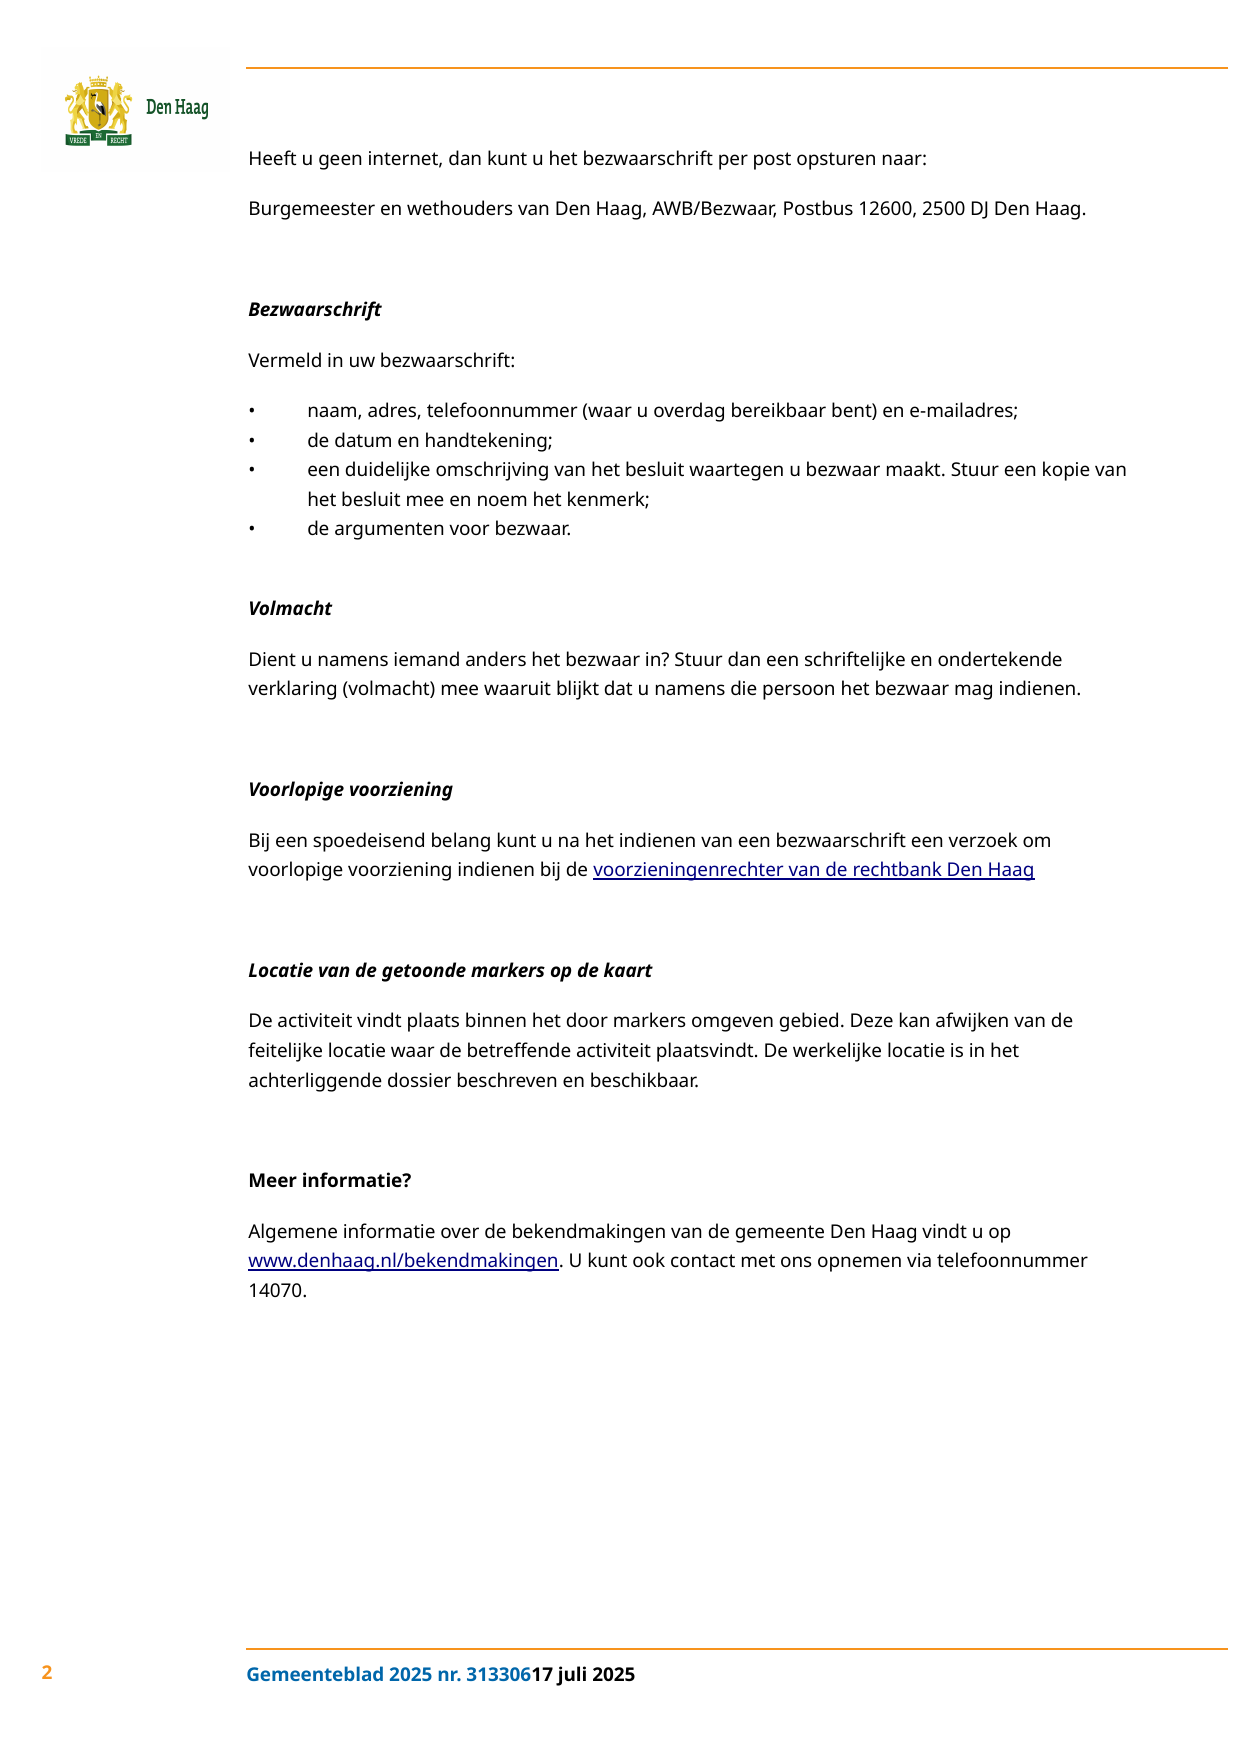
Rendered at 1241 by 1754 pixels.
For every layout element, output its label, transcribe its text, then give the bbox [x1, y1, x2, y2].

text Heeft u geen internet, dan kunt u het bezwaarschrift per post opsturen naar: [248, 145, 1152, 171]
list de argumenten voor bezwaar. [248, 516, 1152, 541]
text Volmacht [248, 596, 1152, 621]
text Locatie van de getoonde markers op de kaart [248, 957, 1152, 983]
text Meer informatie? [248, 1168, 1152, 1193]
picture [41, 47, 231, 172]
list naam, adres, telefoonnummer (waar u overdag bereikbaar bent) en e-mailadres; [248, 397, 1152, 423]
text Vermeld in uw bezwaarschrift: [248, 347, 1152, 373]
list de datum en handtekening; [248, 427, 1152, 453]
text De activiteit vindt plaats binnen het door markers omgeven gebied. Deze kan afwijken van de feitelijke locatie waar de betreffende activiteit plaatsvindt. De werkelijke locatie is in het achterliggende dossier beschreven en beschikbaar. [248, 1008, 1152, 1093]
text Dient u namens iemand anders het bezwaar in? Stuur dan een schriftelijke en ondertekende verklaring (volmacht) mee waaruit blijkt dat u namens die persoon het bezwaar mag indienen. [248, 646, 1152, 701]
text Voorlopige voorziening [248, 776, 1152, 802]
text Bezwaarschrift [248, 296, 1152, 322]
text Bij een spoedeisend belang kunt u na het indienen van een bezwaarschrift een verzoek om voorlopige voorziening indienen bij de voorzieningenrechter van de rechtbank Den Haag [248, 827, 1152, 882]
text Algemene informatie over de bekendmakingen van de gemeente Den Haag vindt u op www.denhaag.nl/bekendmakingen. U kunt ook contact met ons opnemen via telefoonnummer 14070. [248, 1218, 1152, 1303]
text Burgemeester en wethouders van Den Haag, AWB/Bezwaar, Postbus 12600, 2500 DJ Den Haag. [248, 196, 1152, 221]
list een duidelijke omschrijving van het besluit waartegen u bezwaar maakt. Stuur een kopie van het besluit mee en noem het kenmerk; [248, 456, 1152, 512]
